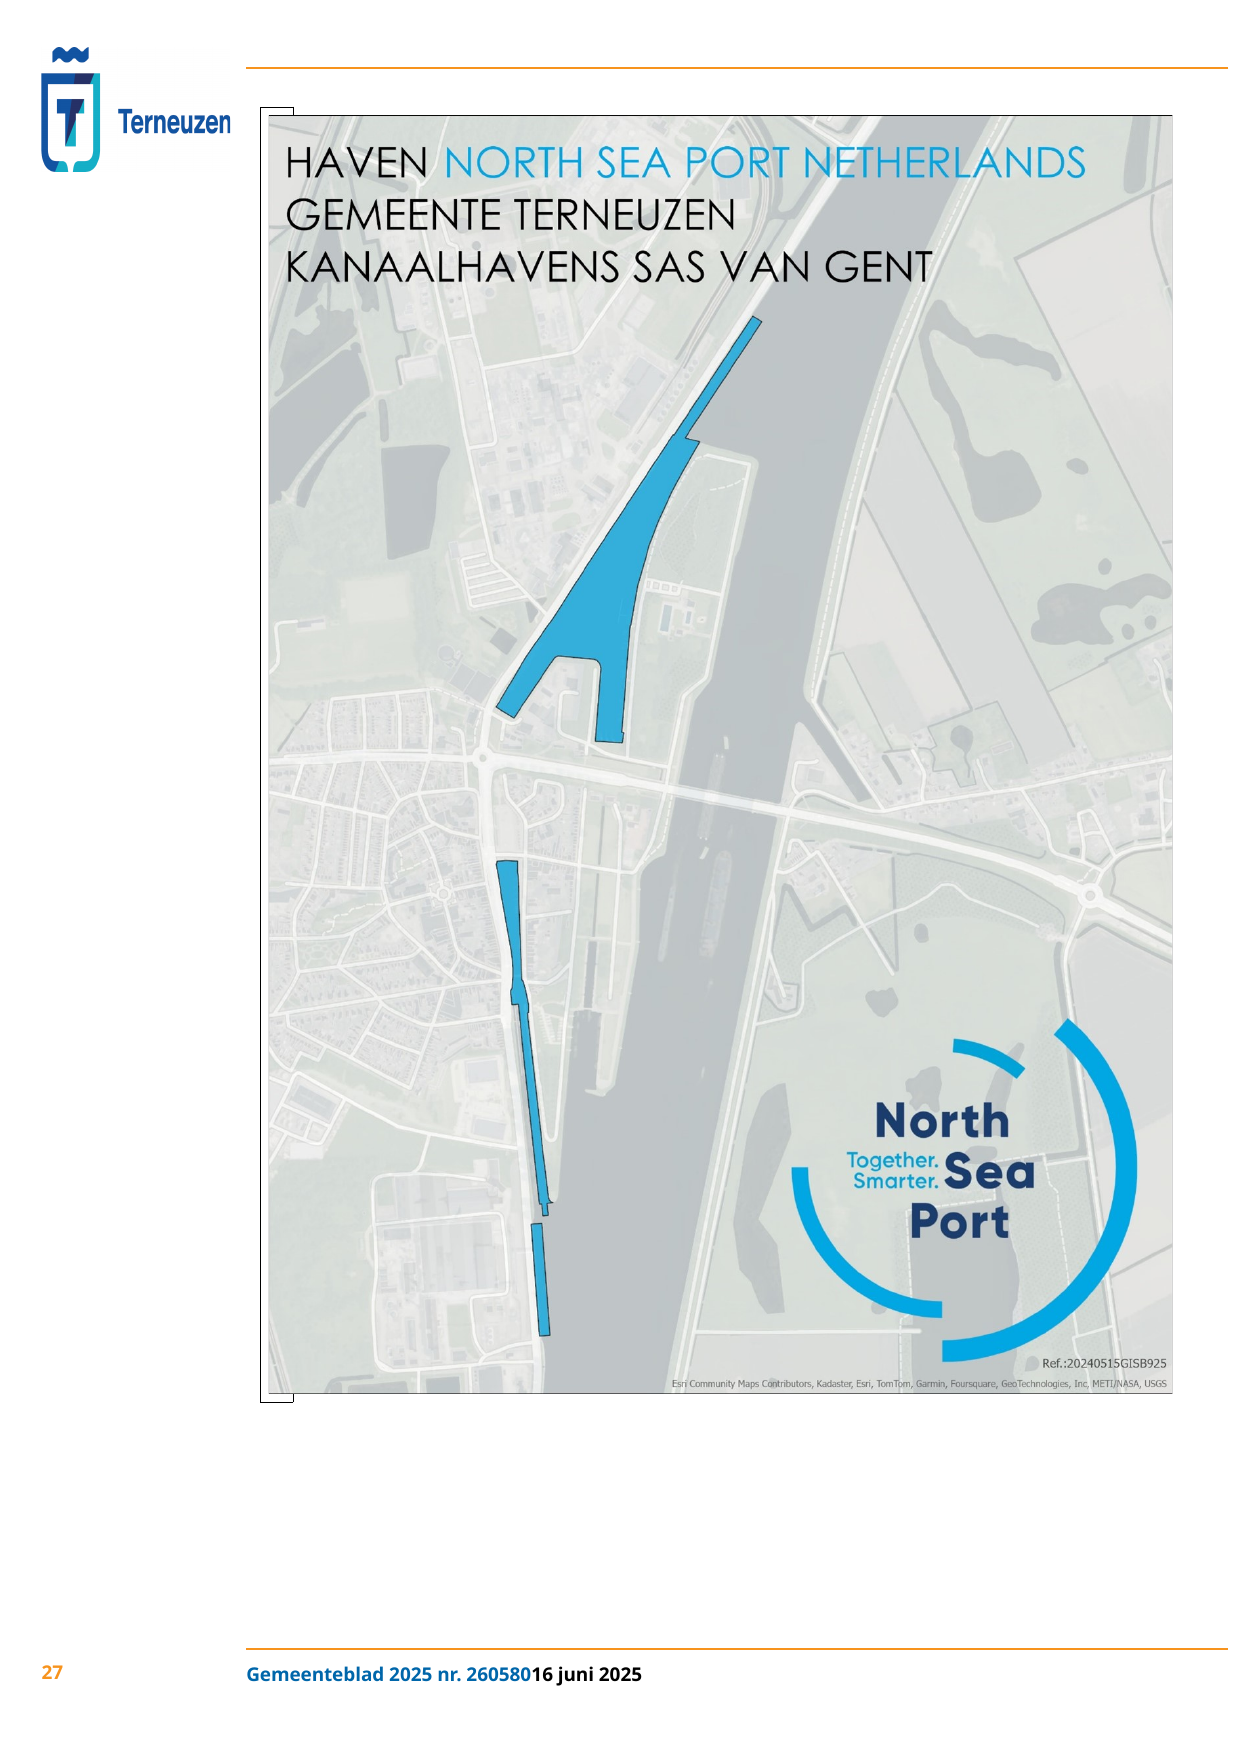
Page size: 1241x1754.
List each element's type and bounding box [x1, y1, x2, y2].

picture [41, 47, 231, 172]
picture [268, 115, 1173, 1394]
